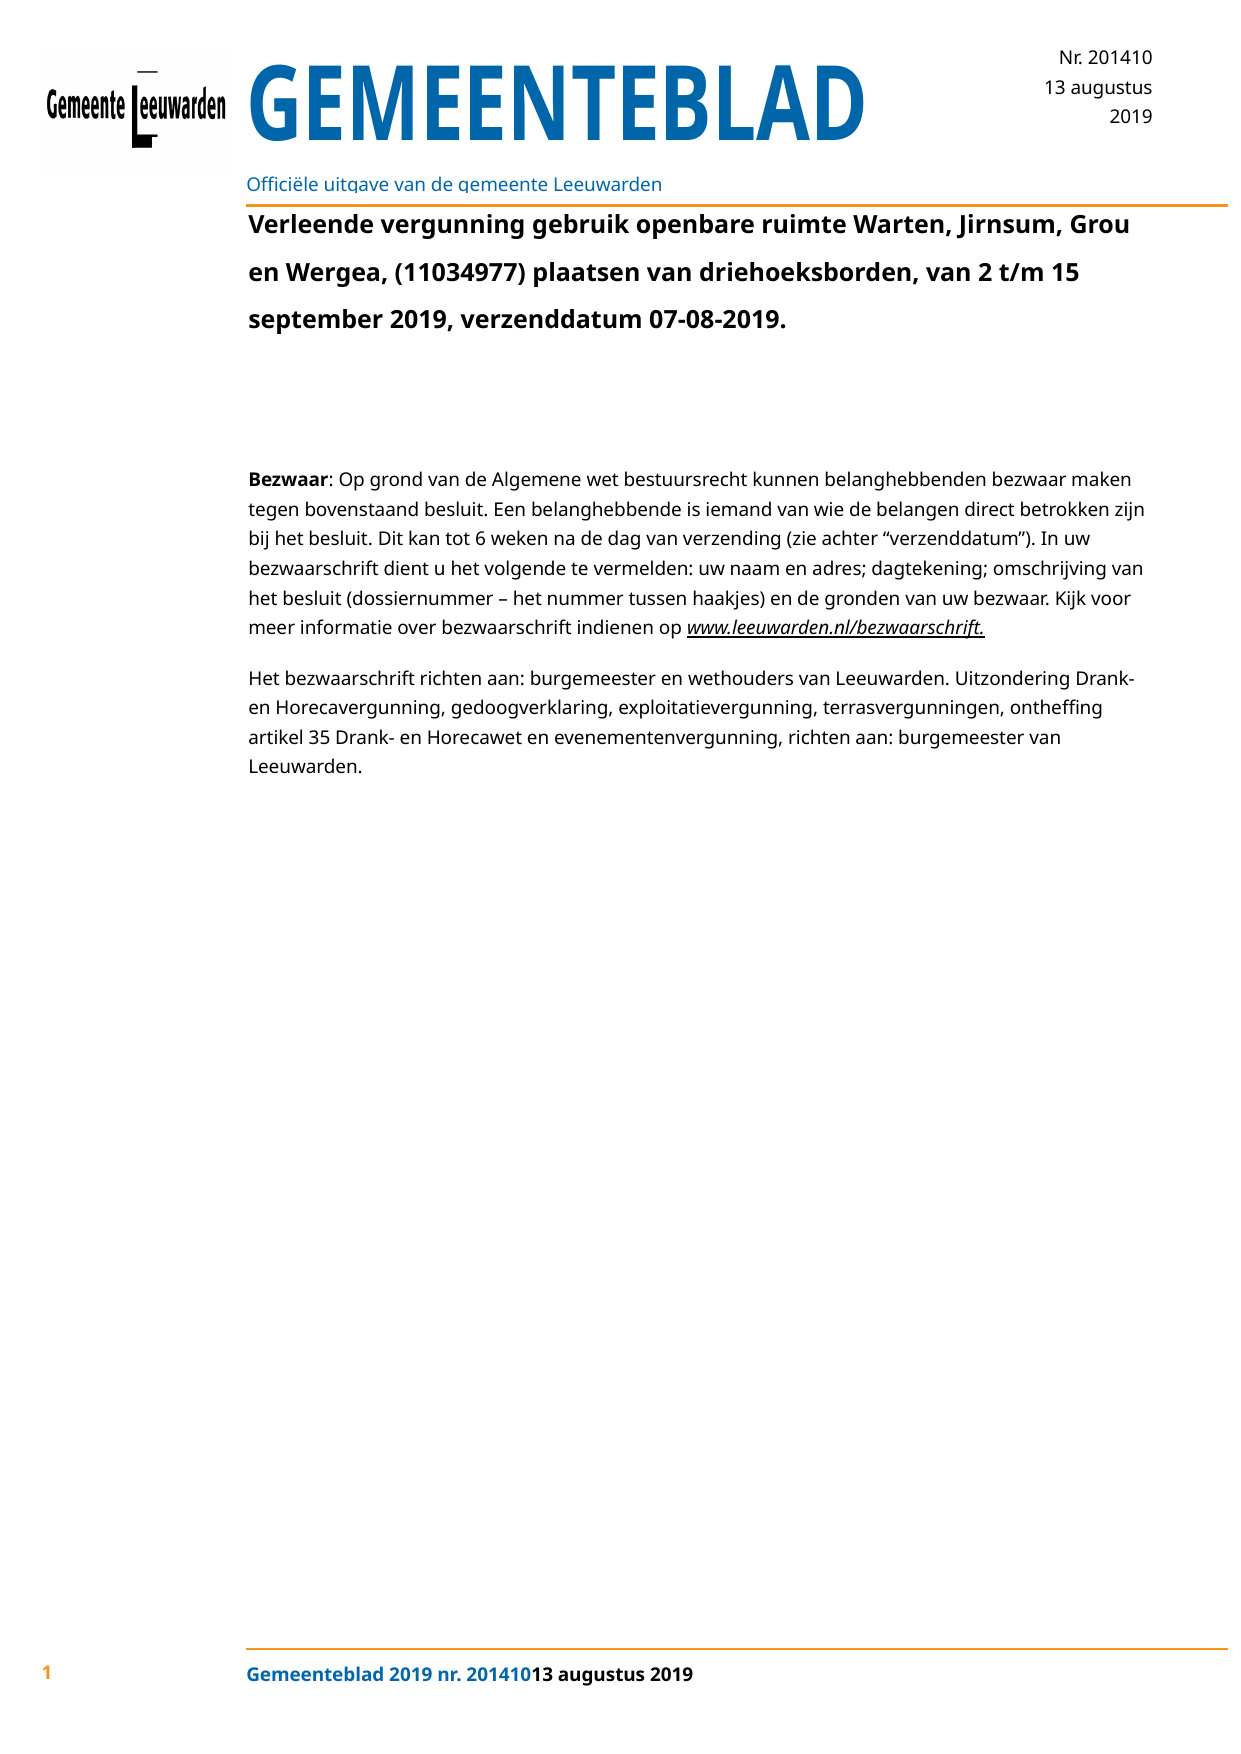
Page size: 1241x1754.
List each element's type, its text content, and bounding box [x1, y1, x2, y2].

picture [41, 47, 231, 172]
text Bezwaar: Op grond van de Algemene wet bestuursrecht kunnen belanghebbenden bezwaar maken tegen bovenstaand besluit. Een belanghebbende is iemand van wie de belangen direct betrokken zijn bij het besluit. Dit kan tot 6 weken na de dag van verzending (zie achter “verzenddatum”). In uw bezwaarschrift dient u het volgende te vermelden: uw naam en adres; dagtekening; omschrijving van het besluit (dossiernummer – het nummer tussen haakjes) en de gronden van uw bezwaar. Kijk voor meer informatie over bezwaarschrift indienen op www.leeuwarden.nl/bezwaarschrift. [248, 466, 1152, 640]
text Verleende vergunning gebruik openbare ruimte Warten, Jirnsum, Grou en Wergea, (11034977) plaatsen van driehoeksborden, van 2 t/m 15 september 2019, verzenddatum 07-08-2019. [248, 207, 1152, 336]
text Het bezwaarschrift richten aan: burgemeester en wethouders van Leeuwarden. Uitzondering Drank- en Horecavergunning, gedoogverklaring, exploitatievergunning, terrasvergunningen, ontheffing artikel 35 Drank- en Horecawet en evenementenvergunning, richten aan: burgemeester van Leeuwarden. [248, 665, 1152, 779]
